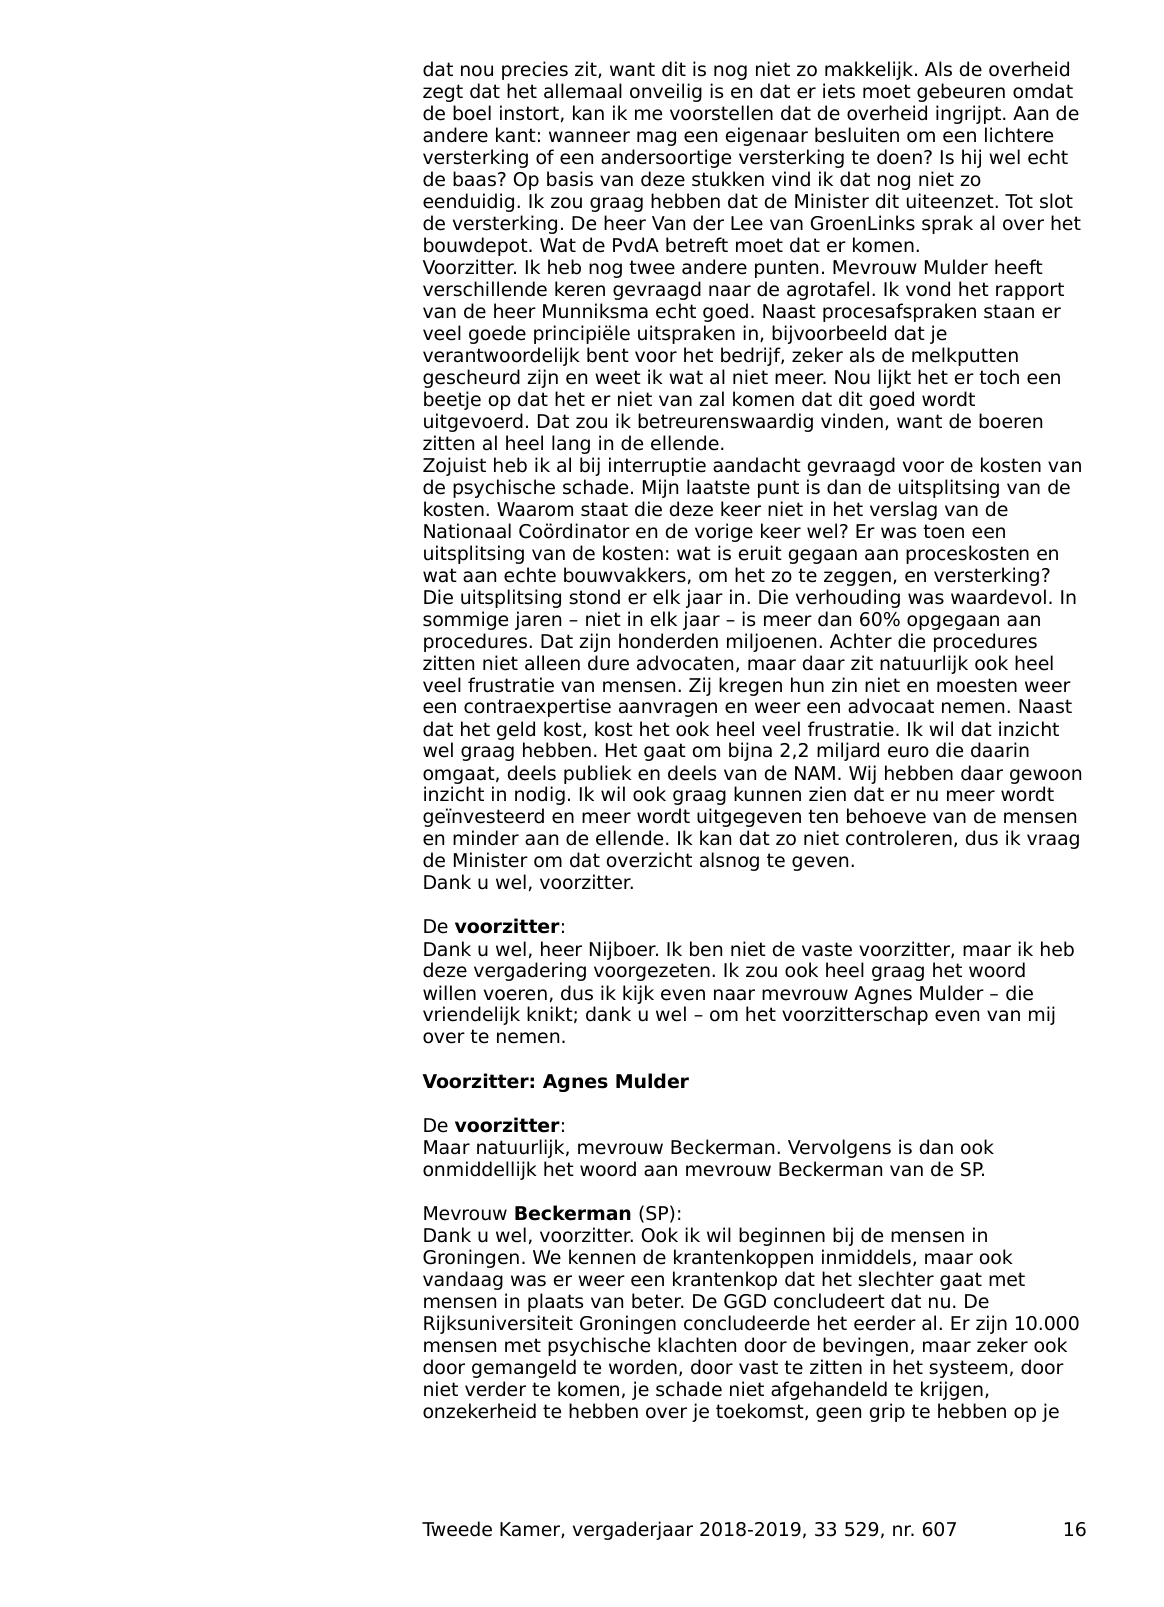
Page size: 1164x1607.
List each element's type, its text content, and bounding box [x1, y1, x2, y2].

subtitle Voorzitter: Agnes Mulder [422, 1071, 1087, 1092]
text dat nou precies zit, want dit is nog niet zo makkelijk. Als de overheid zegt dat het allemaal onveilig is en dat er iets moet gebeuren omdat de boel instort, kan ik me voorstellen dat de overheid ingrijpt. Aan de andere kant: wanneer mag een eigenaar besluiten om een lichtere versterking of een andersoortige versterking te doen? Is hij wel echt de baas? Op basis van deze stukken vind ik dat nog niet zo eenduidig. Ik zou graag hebben dat de Minister dit uiteenzet. Tot slot de versterking. De heer Van der Lee van GroenLinks sprak al over het bouwdepot. Wat de PvdA betreft moet dat er komen. [422, 59, 1087, 257]
text Voorzitter. Ik heb nog twee andere punten. Mevrouw Mulder heeft verschillende keren gevraagd naar de agrotafel. Ik vond het rapport van de heer Munniksma echt goed. Naast procesafspraken staan er veel goede principiële uitspraken in, bijvoorbeeld dat je verantwoordelijk bent voor het bedrijf, zeker als de melkputten gescheurd zijn en weet ik wat al niet meer. Nou lijkt het er toch een beetje op dat het er niet van zal komen dat dit goed wordt uitgevoerd. Dat zou ik betreurenswaardig vinden, want de boeren zitten al heel lang in de ellende. [422, 257, 1087, 455]
text Zojuist heb ik al bij interruptie aandacht gevraagd voor de kosten van de psychische schade. Mijn laatste punt is dan de uitsplitsing van de kosten. Waarom staat die deze keer niet in het verslag van de Nationaal Coördinator en de vorige keer wel? Er was toen een uitsplitsing van de kosten: wat is eruit gegaan aan proceskosten en wat aan echte bouwvakkers, om het zo te zeggen, en versterking? Die uitsplitsing stond er elk jaar in. Die verhouding was waardevol. In sommige jaren – niet in elk jaar – is meer dan 60% opgegaan aan procedures. Dat zijn honderden miljoenen. Achter die procedures zitten niet alleen dure advocaten, maar daar zit natuurlijk ook heel veel frustratie van mensen. Zij kregen hun zin niet en moesten weer een contraexpertise aanvragen en weer een advocaat nemen. Naast dat het geld kost, kost het ook heel veel frustratie. Ik wil dat inzicht wel graag hebben. Het gaat om bijna 2,2 miljard euro die daarin omgaat, deels publiek en deels van de NAM. Wij hebben daar gewoon inzicht in nodig. Ik wil ook graag kunnen zien dat er nu meer wordt geïnvesteerd en meer wordt uitgegeven ten behoeve van de mensen en minder aan de ellende. Ik kan dat zo niet controleren, dus ik vraag de Minister om dat overzicht alsnog te geven. [422, 455, 1087, 872]
text De voorzitter: [422, 1115, 1087, 1137]
text Dank u wel, voorzitter. [422, 872, 1087, 894]
text Maar natuurlijk, mevrouw Beckerman. Vervolgens is dan ook onmiddellijk het woord aan mevrouw Beckerman van de SP. [422, 1137, 1087, 1181]
text Dank u wel, heer Nijboer. Ik ben niet de vaste voorzitter, maar ik heb deze vergadering voorgezeten. Ik zou ook heel graag het woord willen voeren, dus ik kijk even naar mevrouw Agnes Mulder – die vriendelijk knikt; dank u wel – om het voorzitterschap even van mij over te nemen. [422, 938, 1087, 1048]
text Mevrouw Beckerman (SP): [422, 1203, 1087, 1225]
text De voorzitter: [422, 916, 1087, 938]
text Dank u wel, voorzitter. Ook ik wil beginnen bij de mensen in Groningen. We kennen de krantenkoppen inmiddels, maar ook vandaag was er weer een krantenkop dat het slechter gaat met mensen in plaats van beter. De GGD concludeert dat nu. De Rijksuniversiteit Groningen concludeerde het eerder al. Er zijn 10.000 mensen met psychische klachten door de bevingen, maar zeker ook door gemangeld te worden, door vast te zitten in het systeem, door niet verder te komen, je schade niet afgehandeld te krijgen, onzekerheid te hebben over je toekomst, geen grip te hebben op je [422, 1225, 1087, 1423]
